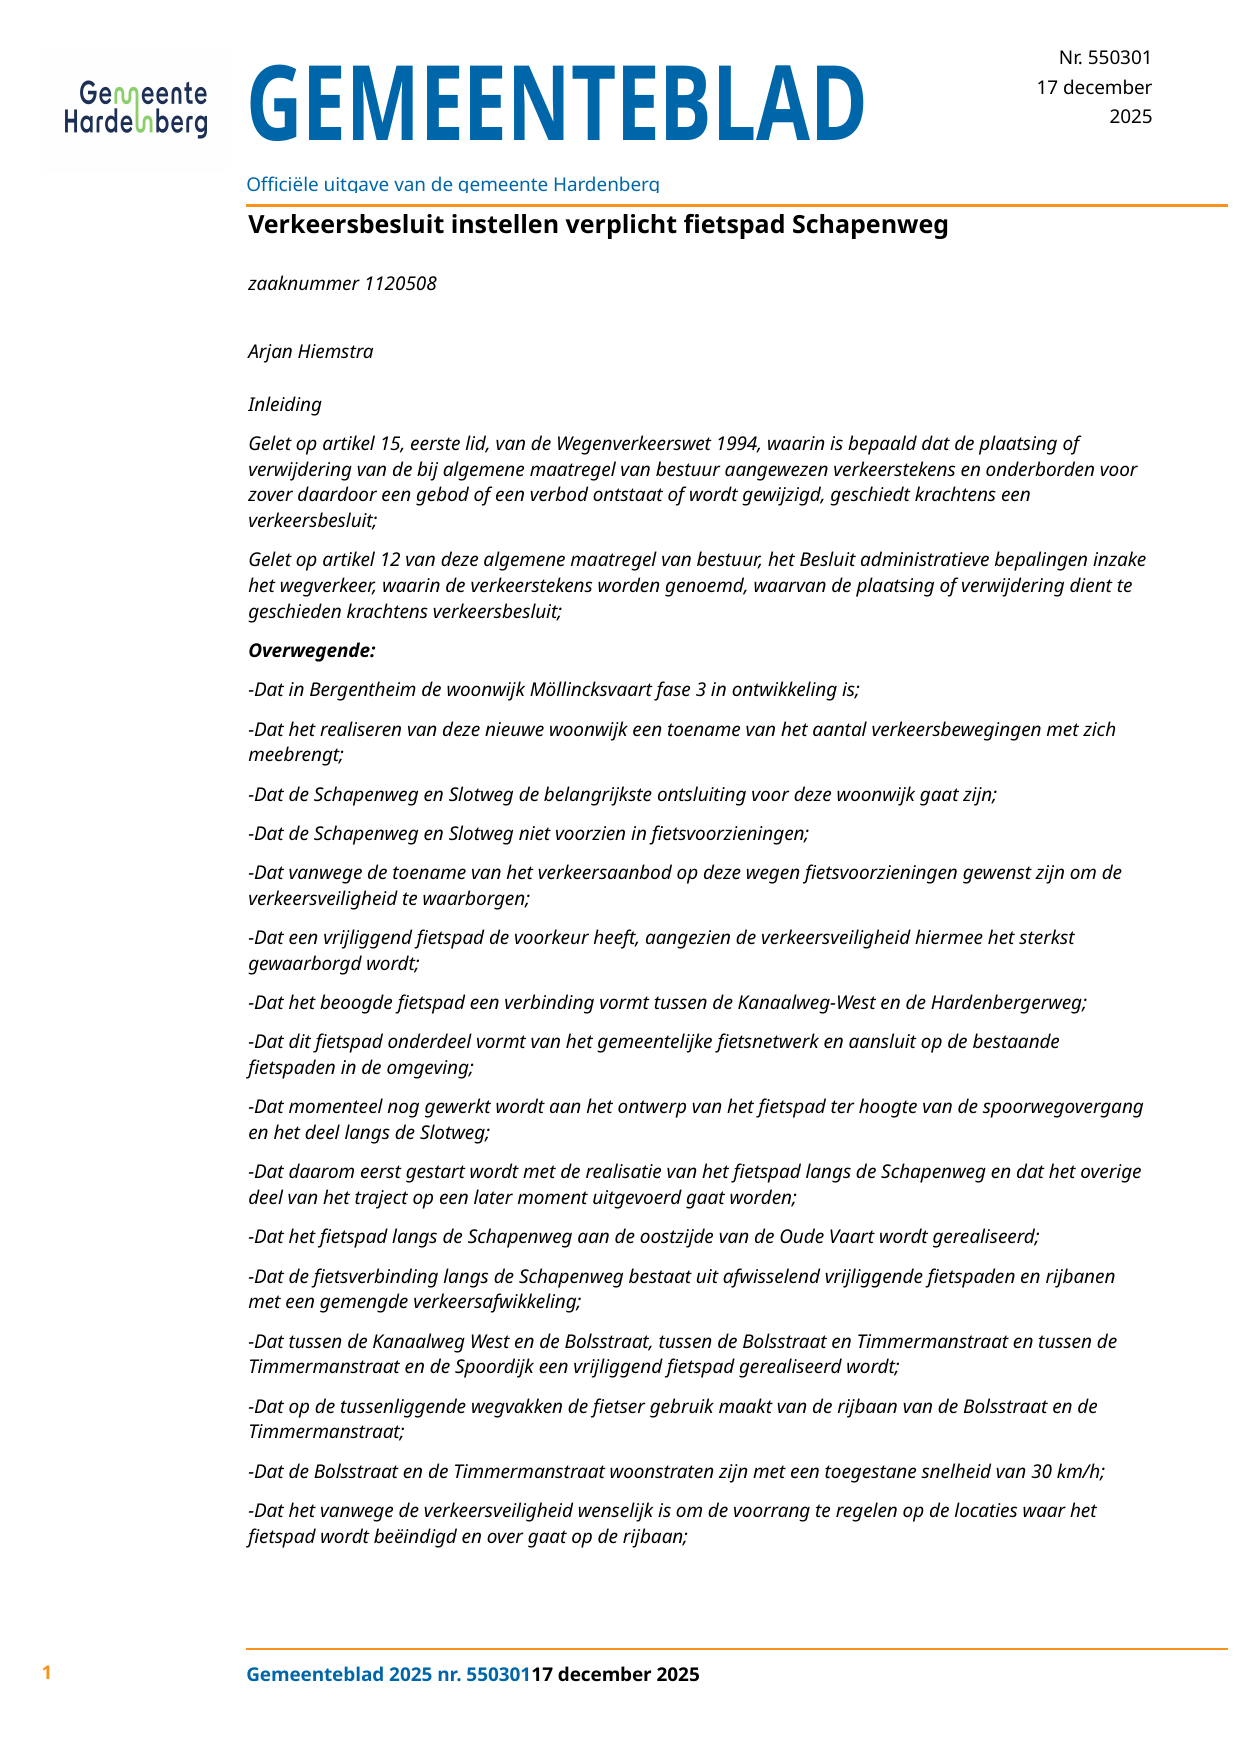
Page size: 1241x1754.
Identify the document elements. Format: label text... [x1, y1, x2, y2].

text -Dat de Schapenweg en Slotweg de belangrijkste ontsluiting voor deze woonwijk gaat zijn; [248, 781, 1152, 807]
text -Dat het realiseren van deze nieuwe woonwijk een toename van het aantal verkeersbewegingen met zich meebrengt; [248, 716, 1152, 767]
text -Dat een vrijliggend fietspad de voorkeur heeft, aangezien de verkeersveiligheid hiermee het sterkst gewaarborgd wordt; [248, 924, 1152, 976]
text -Dat het vanwege de verkeersveiligheid wenselijk is om de voorrang te regelen op de locaties waar het fietspad wordt beëindigd en over gaat op de rijbaan; [248, 1497, 1152, 1549]
text Arjan Hiemstra [248, 338, 1152, 364]
picture [41, 47, 231, 172]
text -Dat dit fietspad onderdeel vormt van het gemeentelijke fietsnetwerk en aansluit op de bestaande fietspaden in de omgeving; [248, 1029, 1152, 1080]
text -Dat momenteel nog gewerkt wordt aan het ontwerp van het fietspad ter hoogte van de spoorwegovergang en het deel langs de Slotweg; [248, 1094, 1152, 1145]
text -Dat de Bolsstraat en de Timmermanstraat woonstraten zijn met een toegestane snelheid van 30 km/h; [248, 1458, 1152, 1484]
text Gelet op artikel 12 van deze algemene maatregel van bestuur, het Besluit administratieve bepalingen inzake het wegverkeer, waarin de verkeerstekens worden genoemd, waarvan de plaatsing of verwijdering dient te geschieden krachtens verkeersbesluit; [248, 547, 1152, 624]
text -Dat op de tussenliggende wegvakken de fietser gebruik maakt van de rijbaan van de Bolsstraat en de Timmermanstraat; [248, 1393, 1152, 1444]
text -Dat het fietspad langs de Schapenweg aan de oostzijde van de Oude Vaart wordt gerealiseerd; [248, 1224, 1152, 1249]
text Inleiding [248, 391, 1152, 417]
text Gelet op artikel 15, eerste lid, van de Wegenverkeerswet 1994, waarin is bepaald dat de plaatsing of verwijdering van de bij algemene maatregel van bestuur aangewezen verkeerstekens en onderborden voor zover daardoor een gebod of een verbod ontstaat of wordt gewijzigd, geschiedt krachtens een verkeersbesluit; [248, 430, 1152, 533]
text Verkeersbesluit instellen verplicht fietspad Schapenweg [248, 207, 1152, 241]
text -Dat daarom eerst gestart wordt met de realisatie van het fietspad langs de Schapenweg en dat het overige deel van het traject op een later moment uitgevoerd gaat worden; [248, 1159, 1152, 1210]
text -Dat de Schapenweg en Slotweg niet voorzien in fietsvoorzieningen; [248, 820, 1152, 846]
text -Dat het beoogde fietspad een verbinding vormt tussen de Kanaalweg-West en de Hardenbergerweg; [248, 989, 1152, 1015]
text -Dat tussen de Kanaalweg West en de Bolsstraat, tussen de Bolsstraat en Timmermanstraat en tussen de Timmermanstraat en de Spoordijk een vrijliggend fietspad gerealiseerd wordt; [248, 1328, 1152, 1379]
text -Dat de fietsverbinding langs de Schapenweg bestaat uit afwisselend vrijliggende fietspaden en rijbanen met een gemengde verkeersafwikkeling; [248, 1263, 1152, 1314]
text Overwegende: [248, 637, 1152, 663]
text -Dat vanwege de toename van het verkeersaanbod op deze wegen fietsvoorzieningen gewenst zijn om de verkeersveiligheid te waarborgen; [248, 859, 1152, 911]
text zaaknummer 1120508 [248, 270, 1152, 296]
text -Dat in Bergentheim de woonwijk Möllincksvaart fase 3 in ontwikkeling is; [248, 677, 1152, 702]
